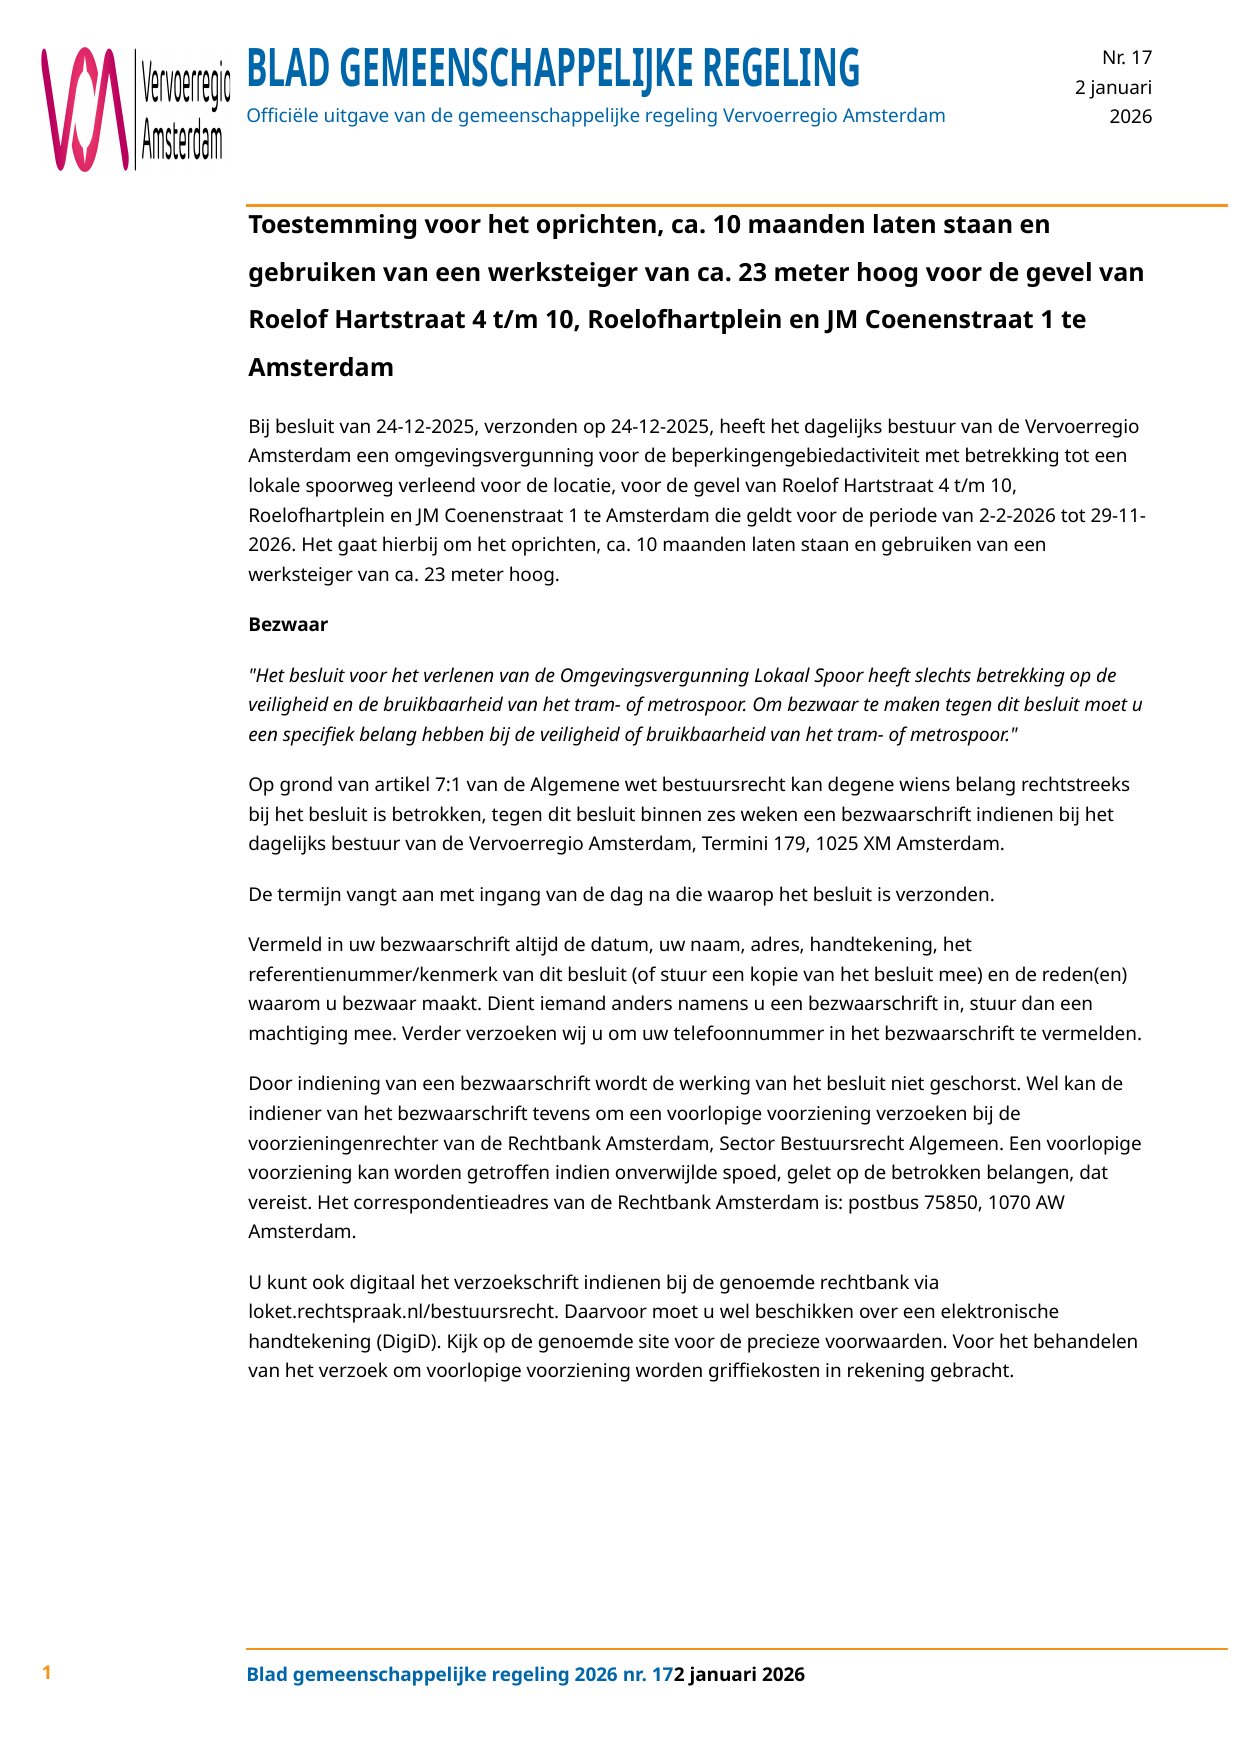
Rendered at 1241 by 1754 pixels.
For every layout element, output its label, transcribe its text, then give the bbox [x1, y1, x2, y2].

text Door indiening van een bezwaarschrift wordt de werking van het besluit niet geschorst. Wel kan de indiener van het bezwaarschrift tevens om een voorlopige voorziening verzoeken bij de voorzieningenrechter van de Rechtbank Amsterdam, Sector Bestuursrecht Algemeen. Een voorlopige voorziening kan worden getroffen indien onverwijlde spoed, gelet op de betrokken belangen, dat vereist. Het correspondentieadres van de Rechtbank Amsterdam is: postbus 75850, 1070 AW Amsterdam. [248, 1071, 1152, 1244]
text "Het besluit voor het verlenen van de Omgevingsvergunning Lokaal Spoor heeft slechts betrekking op de veiligheid en de bruikbaarheid van het tram- of metrospoor. Om bezwaar te maken tegen dit besluit moet u een specifiek belang hebben bij de veiligheid of bruikbaarheid van het tram- of metrospoor." [248, 662, 1152, 747]
text Bij besluit van 24-12-2025, verzonden op 24-12-2025, heeft het dagelijks bestuur van de Vervoerregio Amsterdam een omgevingsvergunning voor de beperkingengebiedactiviteit met betrekking tot een lokale spoorweg verleend voor de locatie, voor de gevel van Roelof Hartstraat 4 t/m 10, Roelofhartplein en JM Coenenstraat 1 te Amsterdam die geldt voor de periode van 2-2-2026 tot 29-11-2026. Het gaat hierbij om het oprichten, ca. 10 maanden laten staan en gebruiken van een werksteiger van ca. 23 meter hoog. [248, 413, 1152, 587]
text Bezwaar [248, 611, 1152, 637]
text Vermeld in uw bezwaarschrift altijd de datum, uw naam, adres, handtekening, het referentienummer/kenmerk van dit besluit (of stuur een kopie van het besluit mee) en de reden(en) waarom u bezwaar maakt. Dient iemand anders namens u een bezwaarschrift in, stuur dan een machtiging mee. Verder verzoeken wij u om uw telefoonnummer in het bezwaarschrift te vermelden. [248, 931, 1152, 1046]
text Op grond van artikel 7:1 van de Algemene wet bestuursrecht kan degene wiens belang rechtstreeks bij het besluit is betrokken, tegen dit besluit binnen zes weken een bezwaarschrift indienen bij het dagelijks bestuur van de Vervoerregio Amsterdam, Termini 179, 1025 XM Amsterdam. [248, 771, 1152, 856]
text Toestemming voor het oprichten, ca. 10 maanden laten staan en gebruiken van een werksteiger van ca. 23 meter hoog voor de gevel van Roelof Hartstraat 4 t/m 10, Roelofhartplein en JM Coenenstraat 1 te Amsterdam [248, 207, 1152, 384]
picture [41, 47, 231, 172]
text U kunt ook digitaal het verzoekschrift indienen bij de genoemde rechtbank via loket.rechtspraak.nl/bestuursrecht. Daarvoor moet u wel beschikken over een elektronische handtekening (DigiD). Kijk op de genoemde site voor de precieze voorwaarden. Voor het behandelen van het verzoek om voorlopige voorziening worden griffiekosten in rekening gebracht. [248, 1269, 1152, 1383]
text De termijn vangt aan met ingang van de dag na die waarop het besluit is verzonden. [248, 881, 1152, 907]
